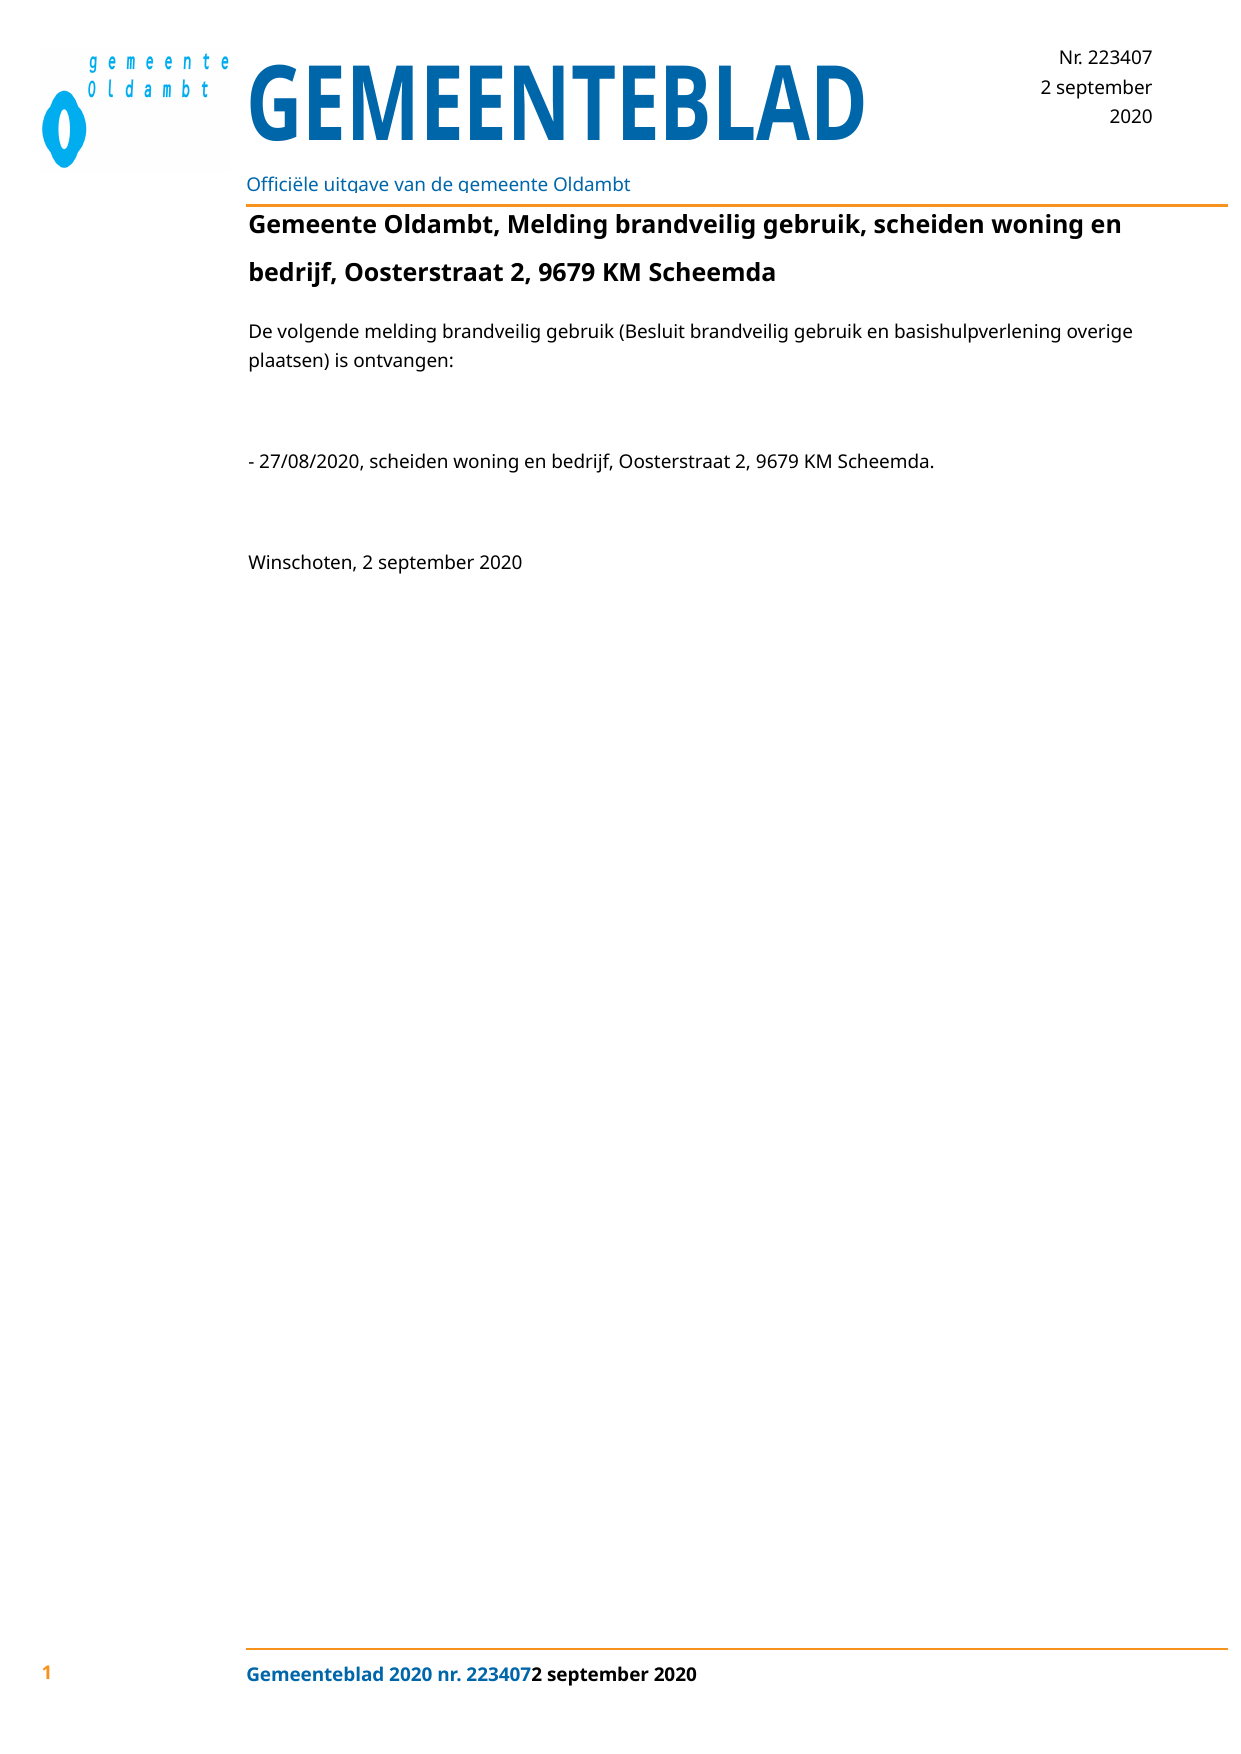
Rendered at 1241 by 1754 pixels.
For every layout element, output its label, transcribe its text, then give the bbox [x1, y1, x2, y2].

text Gemeente Oldambt, Melding brandveilig gebruik, scheiden woning en bedrijf, Oosterstraat 2, 9679 KM Scheemda [248, 207, 1152, 288]
text De volgende melding brandveilig gebruik (Besluit brandveilig gebruik en basishulpverlening overige plaatsen) is ontvangen: [248, 318, 1152, 373]
text - 27/08/2020, scheiden woning en bedrijf, Oosterstraat 2, 9679 KM Scheemda. [248, 448, 1152, 474]
text Winschoten, 2 september 2020 [248, 549, 1152, 575]
picture [41, 47, 231, 172]
